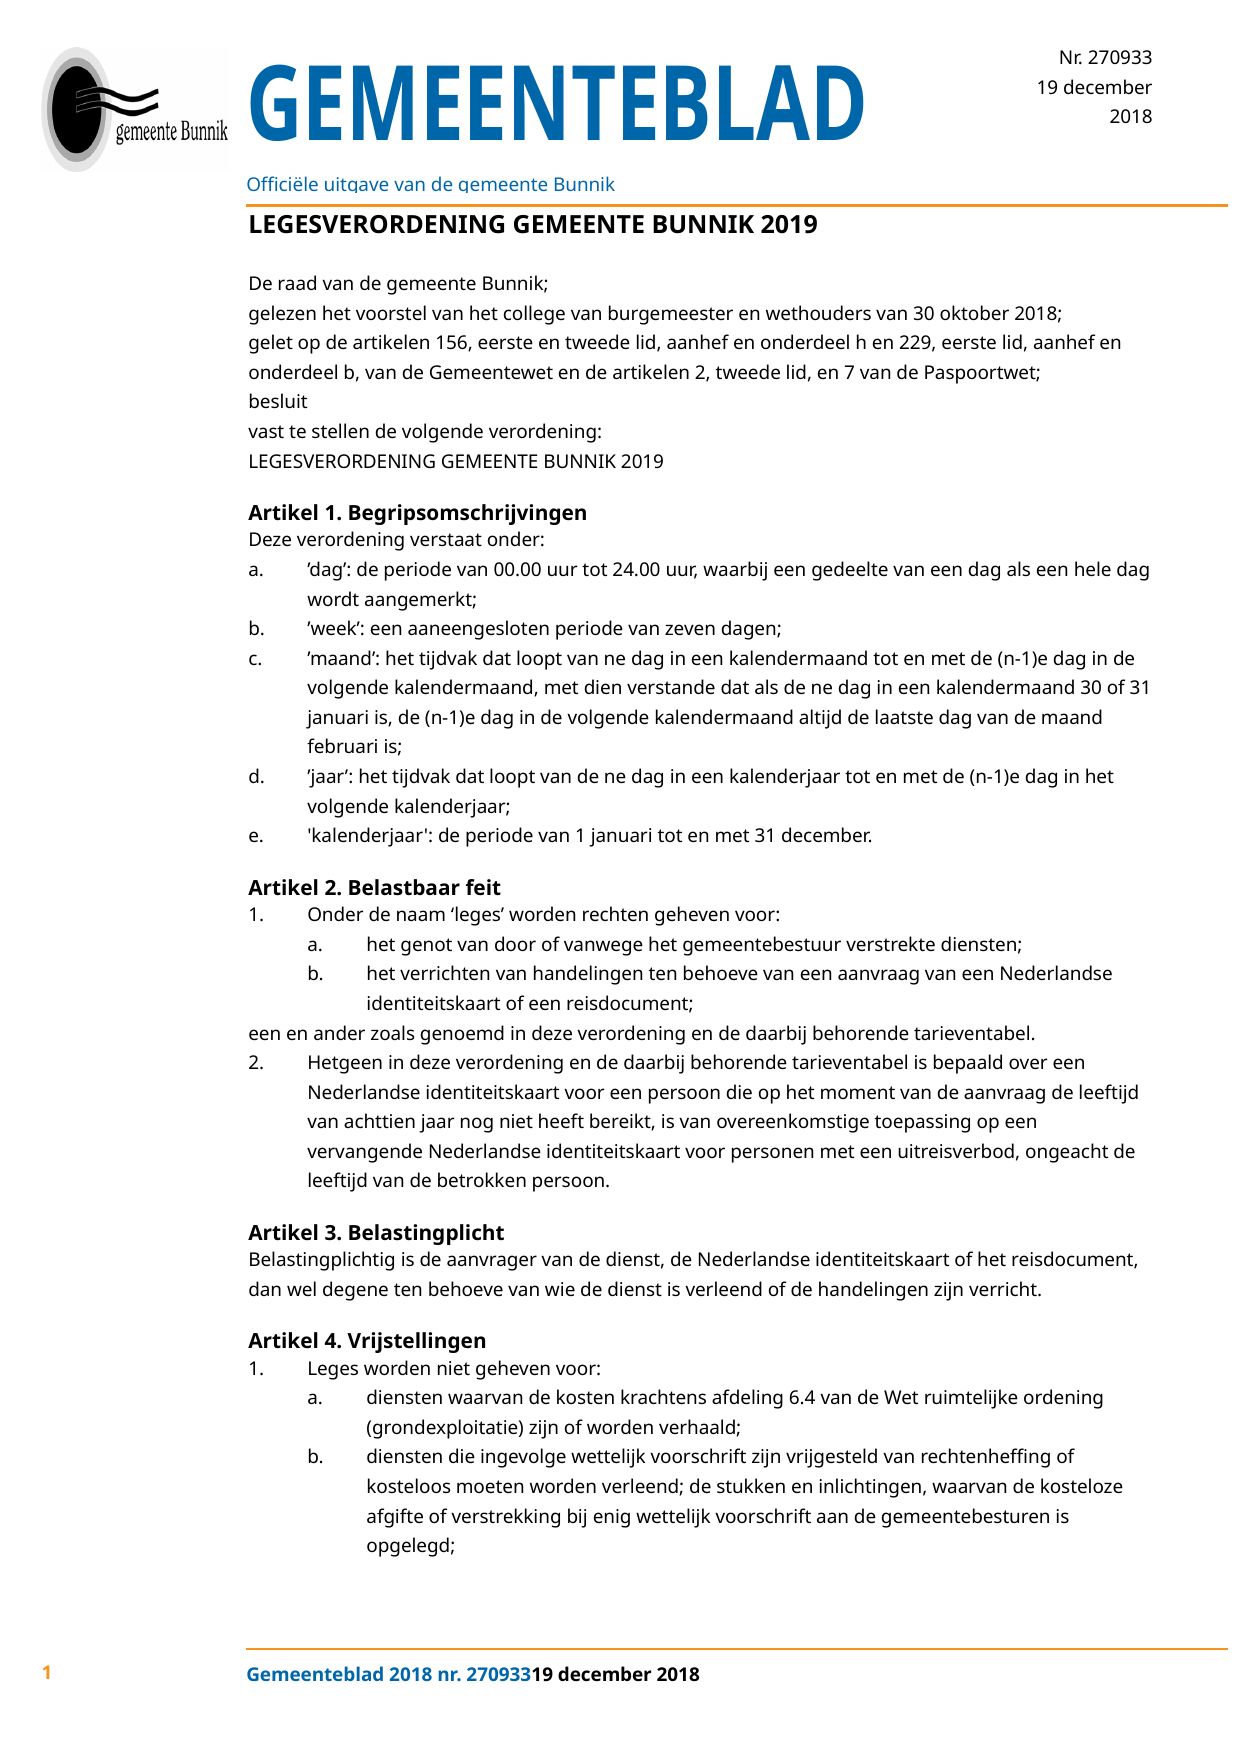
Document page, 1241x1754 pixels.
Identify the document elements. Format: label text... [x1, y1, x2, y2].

text besluit [248, 389, 1152, 414]
picture [41, 47, 231, 172]
text gelet op de artikelen 156, eerste en tweede lid, aanhef en onderdeel h en 229, eerste lid, aanhef en onderdeel b, van de Gemeentewet en de artikelen 2, tweede lid, en 7 van de Paspoortwet; [248, 329, 1152, 385]
list diensten die ingevolge wettelijk voorschrift zijn vrijgesteld van rechtenheffing of kosteloos moeten worden verleend; de stukken en inlichtingen, waarvan de kosteloze afgifte of verstrekking bij enig wettelijk voorschrift aan de gemeentebesturen is opgelegd; [307, 1444, 1152, 1558]
text Artikel 2. Belastbaar feit [248, 873, 1152, 901]
list Onder de naam ‘leges’ worden rechten geheven voor: [248, 901, 1152, 927]
list 'kalenderjaar': de periode van 1 januari tot en met 31 december. [248, 822, 1152, 848]
list ’jaar’: het tijdvak dat loopt van de ne dag in een kalenderjaar tot en met de (n-1)e dag in het volgende kalenderjaar; [248, 763, 1152, 819]
text vast te stellen de volgende verordening: [248, 418, 1152, 444]
list het verrichten van handelingen ten behoeve van een aanvraag van een Nederlandse identiteitskaart of een reisdocument; [307, 961, 1152, 1016]
text Artikel 3. Belastingplicht [248, 1218, 1152, 1246]
text LEGESVERORDENING GEMEENTE BUNNIK 2019 [248, 207, 1152, 241]
text Deze verordening verstaat onder: [248, 527, 1152, 552]
text De raad van de gemeente Bunnik; [248, 270, 1152, 296]
list Leges worden niet geheven voor: [248, 1355, 1152, 1381]
text Artikel 1. Begripsomschrijvingen [248, 498, 1152, 527]
list ’week’: een aaneengesloten periode van zeven dagen; [248, 615, 1152, 641]
text gelezen het voorstel van het college van burgemeester en wethouders van 30 oktober 2018; [248, 300, 1152, 326]
list het genot van door of vanwege het gemeentebestuur verstrekte diensten; [307, 931, 1152, 957]
text een en ander zoals genoemd in deze verordening en de daarbij behorende tarieventabel. [248, 1020, 1152, 1045]
list Hetgeen in deze verordening en de daarbij behorende tarieventabel is bepaald over een Nederlandse identiteitskaart voor een persoon die op het moment van de aanvraag de leeftijd van achttien jaar nog niet heeft bereikt, is van overeenkomstige toepassing op een vervangende Nederlandse identiteitskaart voor personen met een uitreisverbod, ongeacht de leeftijd van de betrokken persoon. [248, 1049, 1152, 1193]
list diensten waarvan de kosten krachtens afdeling 6.4 van de Wet ruimtelijke ordening (grondexploitatie) zijn of worden verhaald; [307, 1384, 1152, 1440]
text Artikel 4. Vrijstellingen [248, 1326, 1152, 1355]
list ’dag’: de periode van 00.00 uur tot 24.00 uur, waarbij een gedeelte van een dag als een hele dag wordt aangemerkt; [248, 556, 1152, 612]
list ’maand’: het tijdvak dat loopt van ne dag in een kalendermaand tot en met de (n-1)e dag in de volgende kalendermaand, met dien verstande dat als de ne dag in een kalendermaand 30 of 31 januari is, de (n-1)e dag in de volgende kalendermaand altijd de laatste dag van de maand februari is; [248, 645, 1152, 759]
text Belastingplichtig is de aanvrager van de dienst, de Nederlandse identiteitskaart of het reisdocument, dan wel degene ten behoeve van wie de dienst is verleend of de handelingen zijn verricht. [248, 1246, 1152, 1302]
text LEGESVERORDENING GEMEENTE BUNNIK 2019 [248, 448, 1152, 473]
